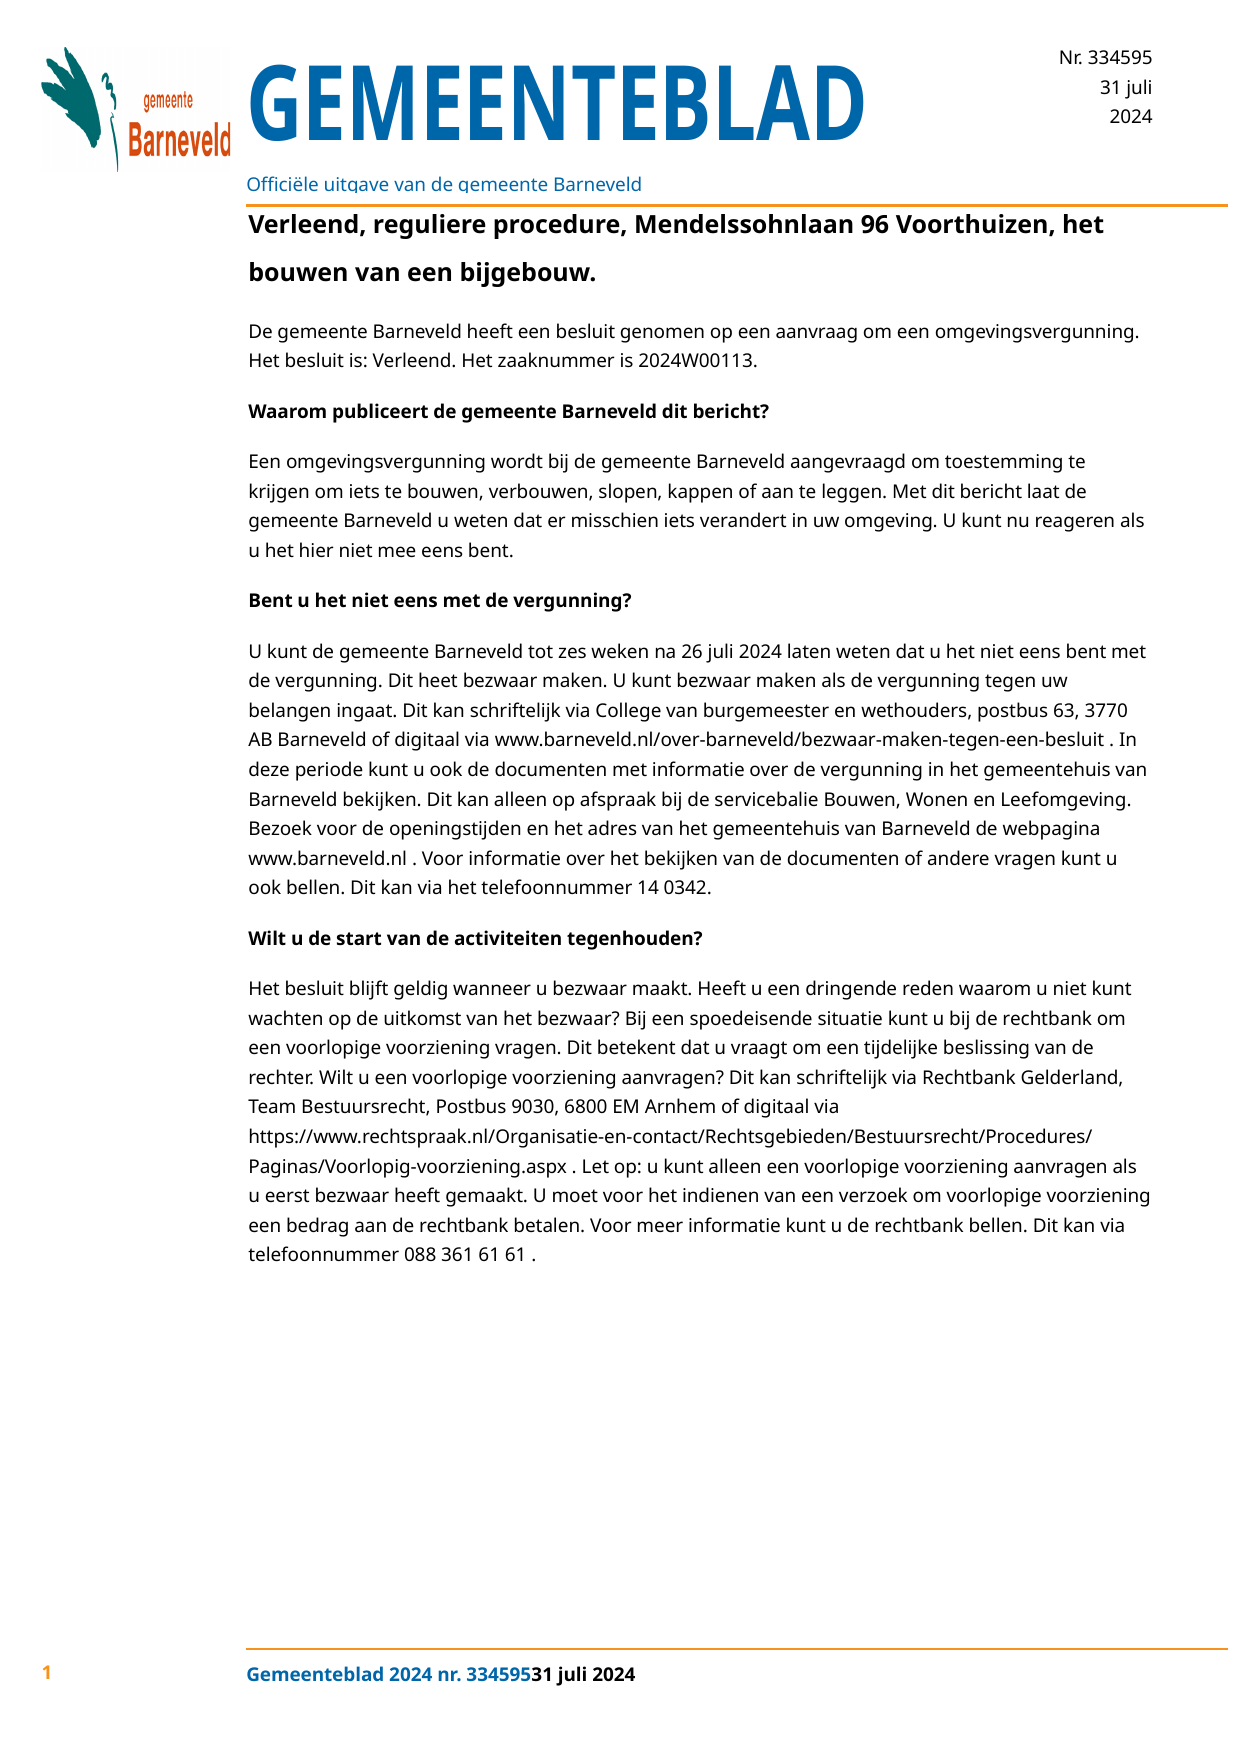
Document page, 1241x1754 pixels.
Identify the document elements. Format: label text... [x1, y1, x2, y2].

text Waarom publiceert de gemeente Barneveld dit bericht? [248, 398, 1152, 424]
text De gemeente Barneveld heeft een besluit genomen op een aanvraag om een omgevingsvergunning. Het besluit is: Verleend. Het zaaknummer is 2024W00113. [248, 318, 1152, 373]
text Bent u het niet eens met de vergunning? [248, 587, 1152, 613]
text Het besluit blijft geldig wanneer u bezwaar maakt. Heeft u een dringende reden waarom u niet kunt wachten op de uitkomst van het bezwaar? Bij een spoedeisende situatie kunt u bij de rechtbank om een voorlopige voorziening vragen. Dit betekent dat u vraagt om een tijdelijke beslissing van de rechter. Wilt u een voorlopige voorziening aanvragen? Dit kan schriftelijk via Rechtbank Gelderland, Team Bestuursrecht, Postbus 9030, 6800 EM Arnhem of digitaal via https://www.rechtspraak.nl/Organisatie-en-contact/Rechtsgebieden/Bestuursrecht/Procedures/Paginas/Voorlopig-voorziening.aspx . Let op: u kunt alleen een voorlopige voorziening aanvragen als u eerst bezwaar heeft gemaakt. U moet voor het indienen van een verzoek om voorlopige voorziening een bedrag aan de rechtbank betalen. Voor meer informatie kunt u de rechtbank bellen. Dit kan via telefoonnummer 088 361 61 61 . [248, 975, 1152, 1267]
text U kunt de gemeente Barneveld tot zes weken na 26 juli 2024 laten weten dat u het niet eens bent met de vergunning. Dit heet bezwaar maken. U kunt bezwaar maken als de vergunning tegen uw belangen ingaat. Dit kan schriftelijk via College van burgemeester en wethouders, postbus 63, 3770 AB Barneveld of digitaal via www.barneveld.nl/over-barneveld/bezwaar-maken-tegen-een-besluit . In deze periode kunt u ook de documenten met informatie over de vergunning in het gemeentehuis van Barneveld bekijken. Dit kan alleen op afspraak bij de servicebalie Bouwen, Wonen en Leefomgeving. Bezoek voor de openingstijden en het adres van het gemeentehuis van Barneveld de webpagina www.barneveld.nl . Voor informatie over het bekijken van de documenten of andere vragen kunt u ook bellen. Dit kan via het telefoonnummer 14 0342. [248, 638, 1152, 900]
text Verleend, reguliere procedure, Mendelssohnlaan 96 Voorthuizen, het bouwen van een bijgebouw. [248, 207, 1152, 288]
text Een omgevingsvergunning wordt bij de gemeente Barneveld aangevraagd om toestemming te krijgen om iets te bouwen, verbouwen, slopen, kappen of aan te leggen. Met dit bericht laat de gemeente Barneveld u weten dat er misschien iets verandert in uw omgeving. U kunt nu reageren als u het hier niet mee eens bent. [248, 448, 1152, 563]
picture [41, 47, 231, 172]
text Wilt u de start van de activiteiten tegenhouden? [248, 925, 1152, 951]
